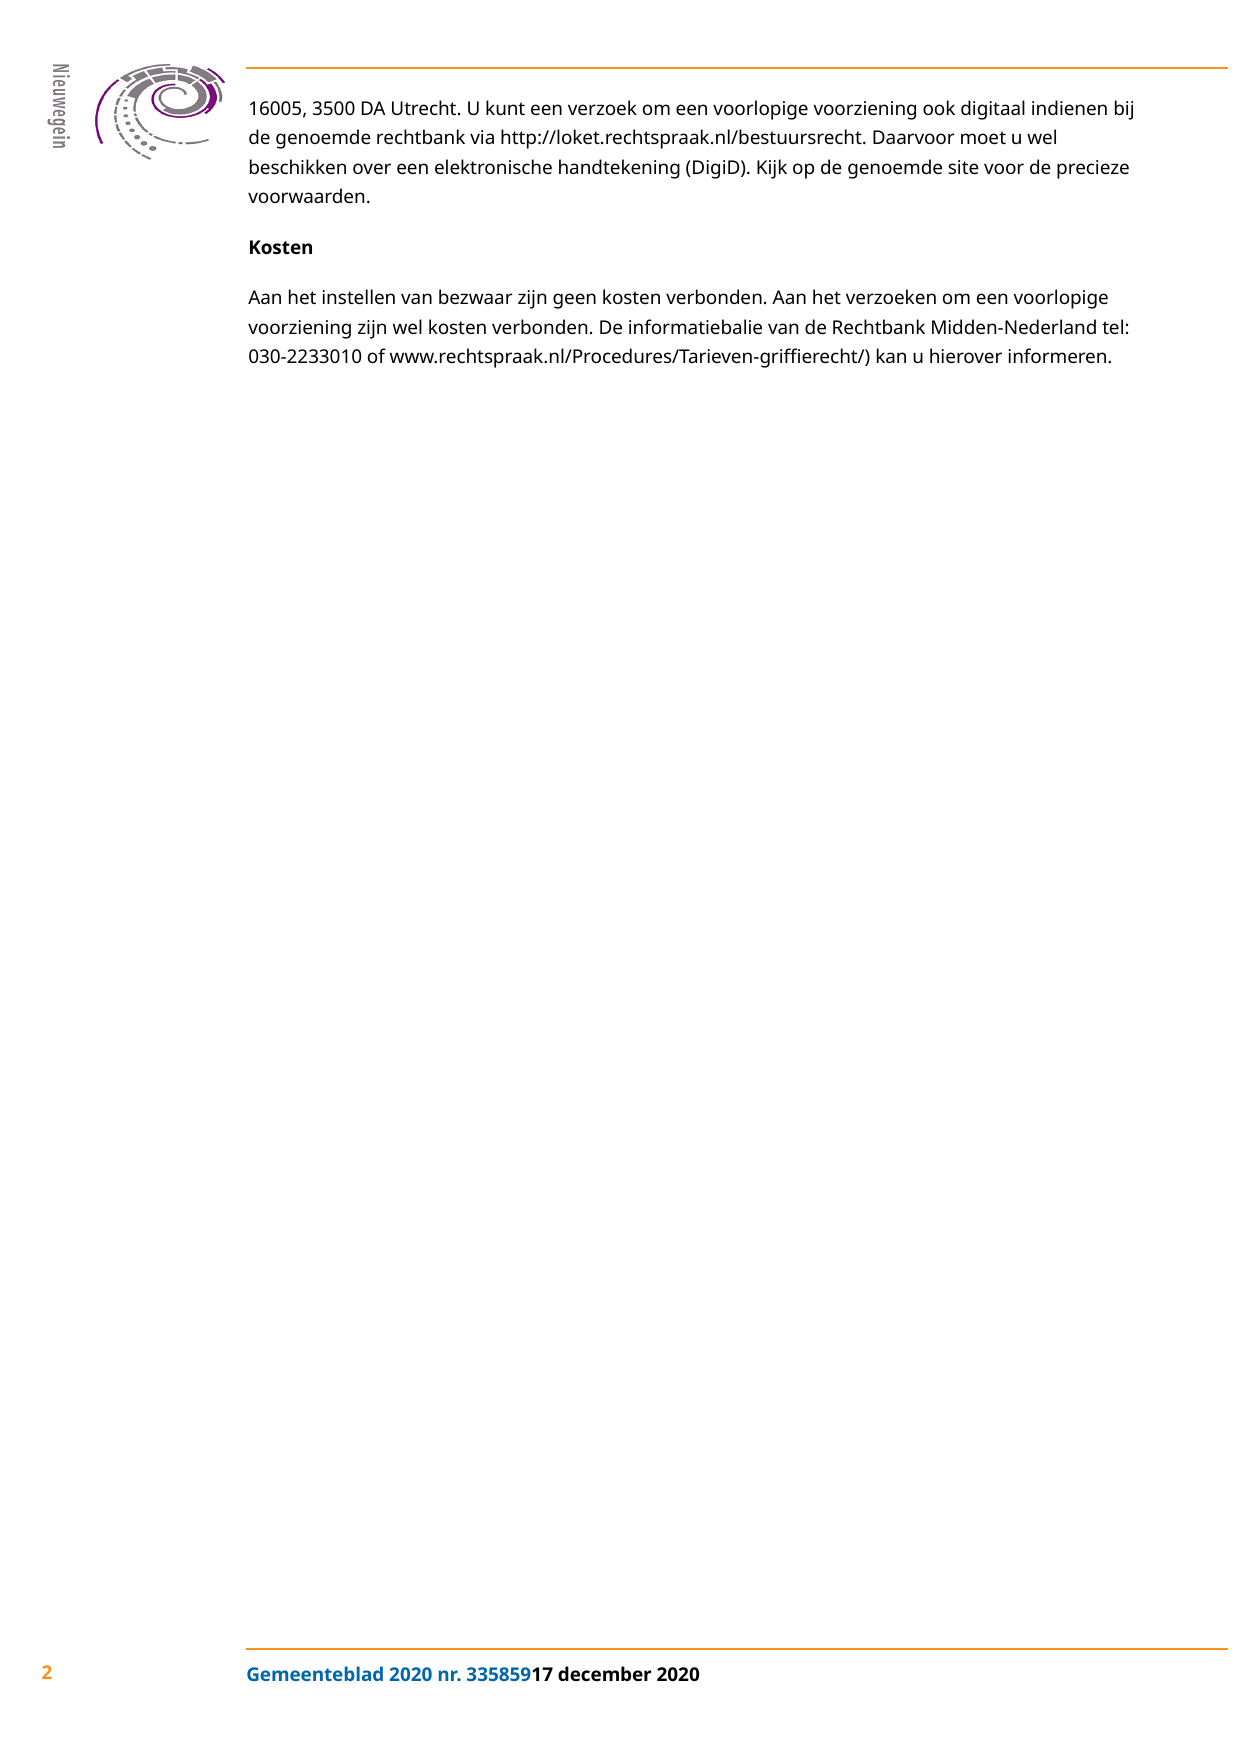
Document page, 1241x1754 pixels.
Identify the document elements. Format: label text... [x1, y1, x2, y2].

text Aan het instellen van bezwaar zijn geen kosten verbonden. Aan het verzoeken om een voorlopige voorziening zijn wel kosten verbonden. De informatiebalie van de Rechtbank Midden-Nederland tel: 030-2233010 of www.rechtspraak.nl/Procedures/Tarieven-griffierecht/) kan u hierover informeren. [248, 284, 1152, 369]
picture [41, 47, 231, 172]
text Kosten [248, 234, 1152, 260]
text 16005, 3500 DA Utrecht. U kunt een verzoek om een voorlopige voorziening ook digitaal indienen bij de genoemde rechtbank via http://loket.rechtspraak.nl/bestuursrecht. Daarvoor moet u wel beschikken over een elektronische handtekening (DigiD). Kijk op de genoemde site voor de precieze voorwaarden. [248, 95, 1152, 209]
